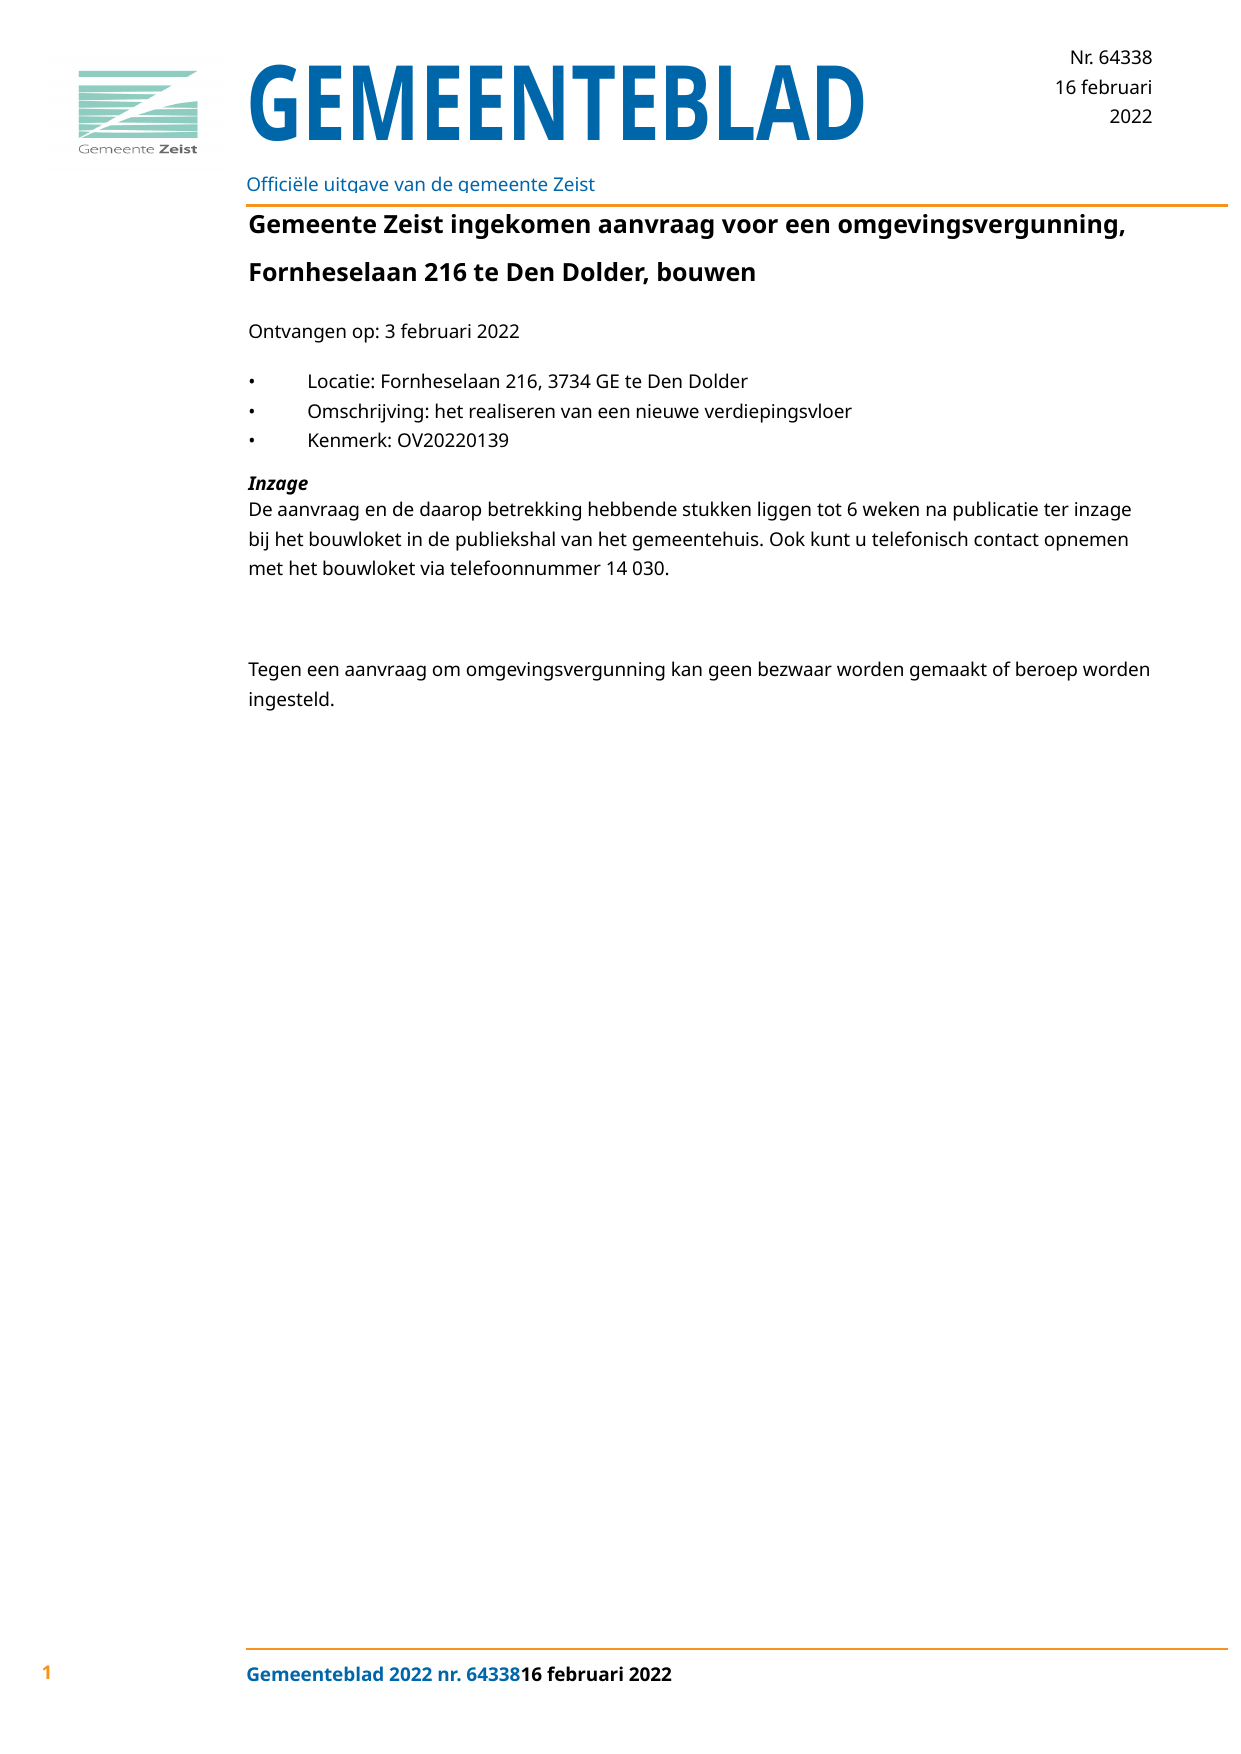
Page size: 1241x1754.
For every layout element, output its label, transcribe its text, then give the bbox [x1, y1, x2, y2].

text Ontvangen op: 3 februari 2022 [248, 318, 1152, 344]
list Locatie: Fornheselaan 216, 3734 GE te Den Dolder [248, 368, 1152, 394]
picture [41, 47, 231, 172]
list Omschrijving: het realiseren van een nieuwe verdiepingsvloer [248, 398, 1152, 424]
text Inzage [248, 471, 1152, 496]
list Kenmerk: OV20220139 [248, 427, 1152, 453]
text Tegen een aanvraag om omgevingsvergunning kan geen bezwaar worden gemaakt of beroep worden ingesteld. [248, 656, 1152, 712]
text De aanvraag en de daarop betrekking hebbende stukken liggen tot 6 weken na publicatie ter inzage bij het bouwloket in de publiekshal van het gemeentehuis. Ook kunt u telefonisch contact opnemen met het bouwloket via telefoonnummer 14 030. [248, 496, 1152, 581]
text Gemeente Zeist ingekomen aanvraag voor een omgevingsvergunning, Fornheselaan 216 te Den Dolder, bouwen [248, 207, 1152, 288]
